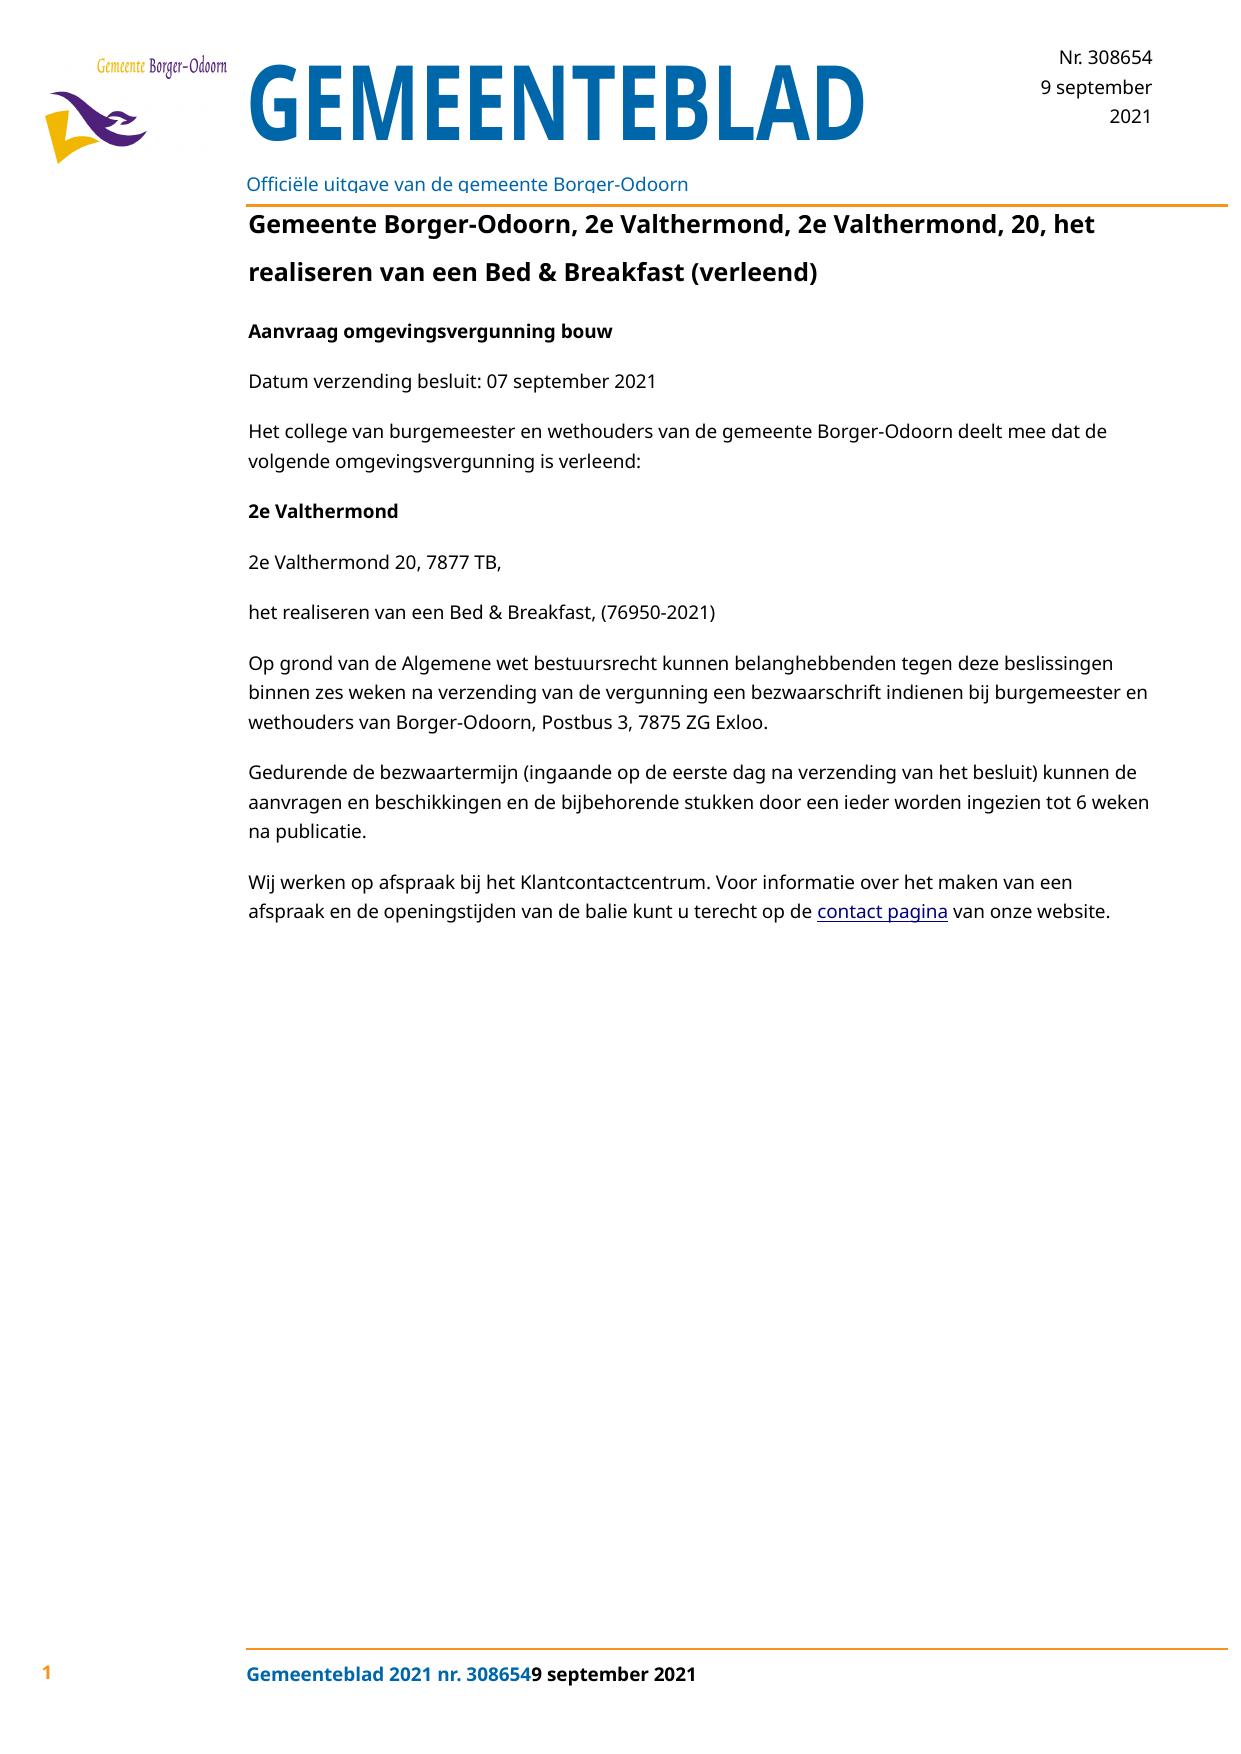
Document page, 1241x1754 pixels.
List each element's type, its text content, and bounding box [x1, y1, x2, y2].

text Aanvraag omgevingsvergunning bouw [248, 318, 1152, 344]
text Gedurende de bezwaartermijn (ingaande op de eerste dag na verzending van het besluit) kunnen de aanvragen en beschikkingen en de bijbehorende stukken door een ieder worden ingezien tot 6 weken na publicatie. [248, 759, 1152, 844]
text 2e Valthermond 20, 7877 TB, [248, 549, 1152, 575]
text het realiseren van een Bed & Breakfast, (76950-2021) [248, 599, 1152, 625]
text Het college van burgemeester en wethouders van de gemeente Borger-Odoorn deelt mee dat de volgende omgevingsvergunning is verleend: [248, 419, 1152, 474]
text Wij werken op afspraak bij het Klantcontactcentrum. Voor informatie over het maken van een afspraak en de openingstijden van de balie kunt u terecht op de contact pagina van onze website. [248, 869, 1152, 924]
text Op grond van de Algemene wet bestuursrecht kunnen belanghebbenden tegen deze beslissingen binnen zes weken na verzending van de vergunning een bezwaarschrift indienen bij burgemeester en wethouders van Borger-Odoorn, Postbus 3, 7875 ZG Exloo. [248, 650, 1152, 735]
text Datum verzending besluit: 07 september 2021 [248, 368, 1152, 394]
text 2e Valthermond [248, 499, 1152, 524]
text Gemeente Borger-Odoorn, 2e Valthermond, 2e Valthermond, 20, het realiseren van een Bed & Breakfast (verleend) [248, 207, 1152, 288]
picture [41, 47, 231, 172]
